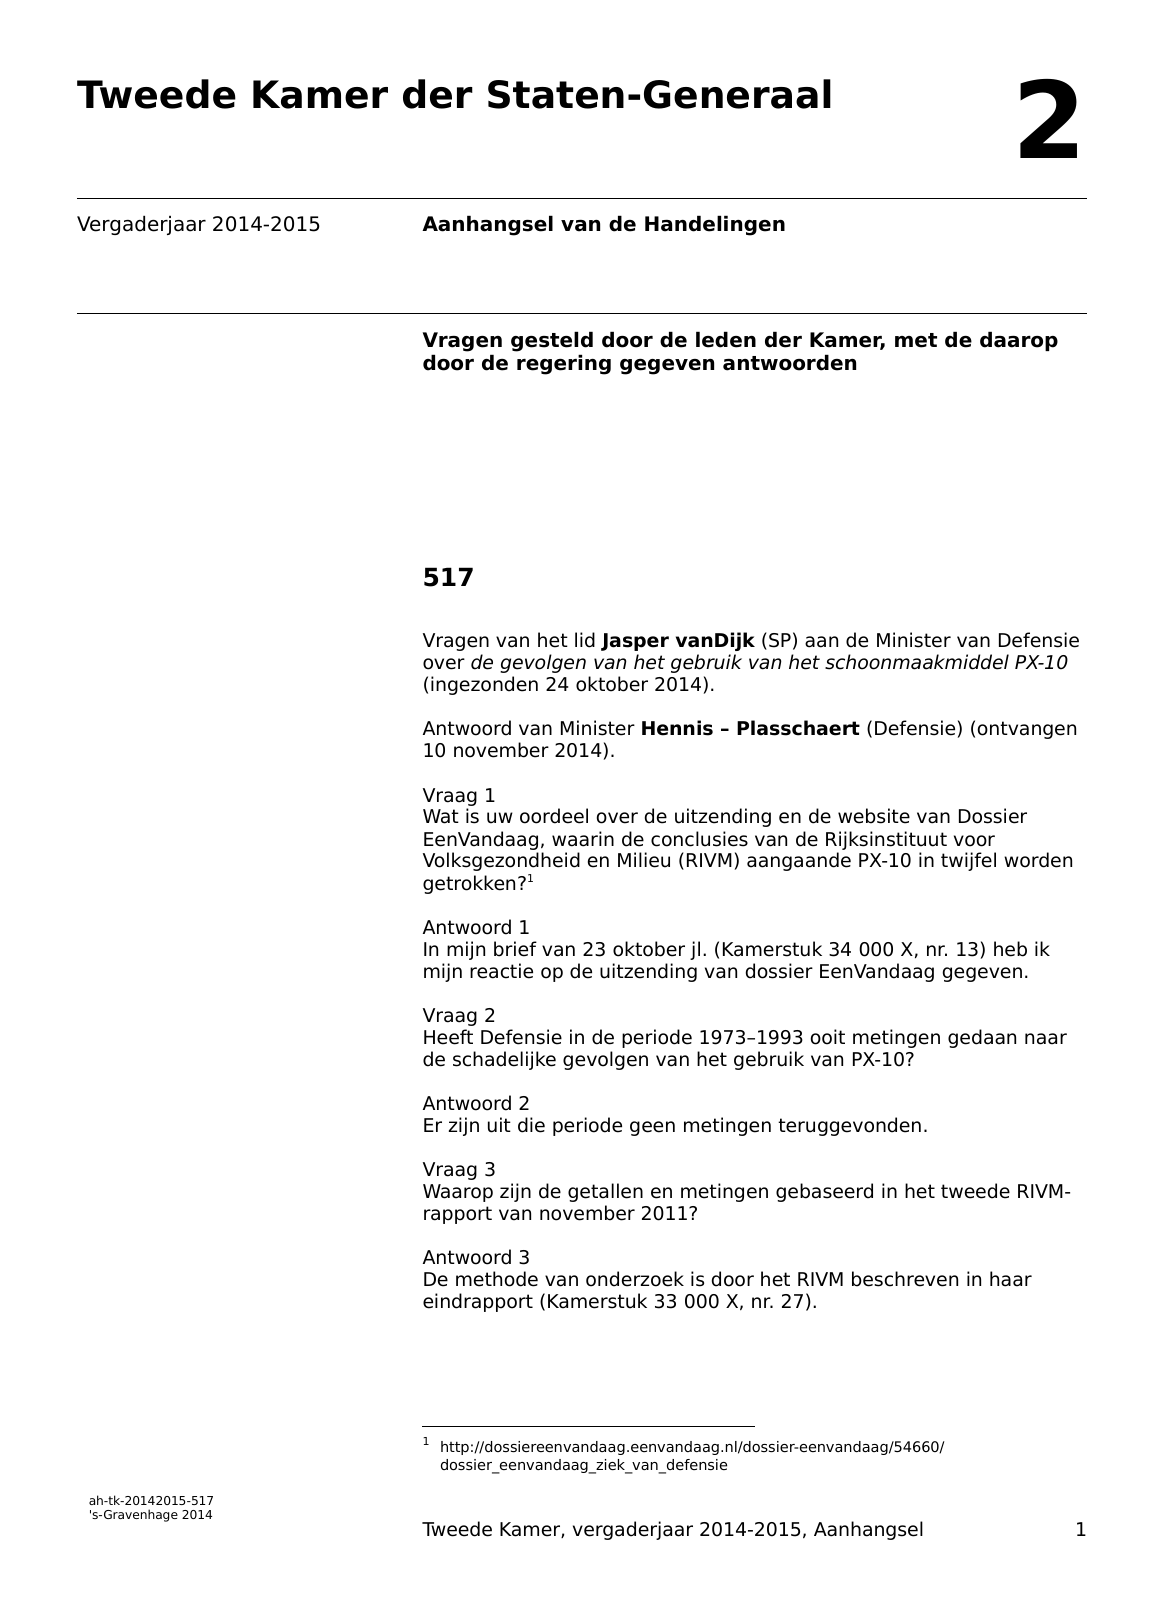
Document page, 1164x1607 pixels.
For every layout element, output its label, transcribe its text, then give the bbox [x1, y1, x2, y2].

text Vragen van het lid Jasper vanDijk (SP) aan de Minister van Defensie over de gevolgen van het gebruik van het schoonmaakmiddel PX-10 (ingezonden 24 oktober 2014). [422, 630, 1087, 696]
table_cell Vergaderjaar 2014-2015 [77, 199, 422, 313]
text http://dossiereenvandaag.eenvandaag.nl/dossier-eenvandaag/54660/dossier_eenvandaag_ziek_van_defensie [422, 1435, 1087, 1474]
text Vraag 3 [422, 1159, 1087, 1181]
text Heeft Defensie in de periode 1973–1993 ooit metingen gedaan naar de schadelijke gevolgen van het gebruik van PX-10? [422, 1027, 1087, 1071]
text Antwoord 3 [422, 1247, 1087, 1269]
text 's-Gravenhage 2014 [88, 1508, 323, 1522]
text Waarop zijn de getallen en metingen gebaseerd in het tweede RIVM-rapport van november 2011? [422, 1181, 1087, 1225]
table_header Tweede Kamer der Staten-Generaal [77, 59, 886, 198]
text ah-tk-20142015-517 [88, 1494, 323, 1508]
table_cell Vragen gesteld door de leden der Kamer, met de daarop door de regering gegeven antwoorden [422, 314, 1087, 375]
table_header 2 [886, 59, 1087, 198]
text Antwoord 1 [422, 917, 1087, 938]
text Wat is uw oordeel over de uitzending en de website van Dossier EenVandaag, waarin de conclusies van de Rijksinstituut voor Volksgezondheid en Milieu (RIVM) aangaande PX-10 in twijfel worden getrokken? [422, 806, 1087, 894]
text Antwoord van Minister Hennis – Plasschaert (Defensie) (ontvangen 10 november 2014). [422, 718, 1087, 762]
text De methode van onderzoek is door het RIVM beschreven in haar eindrapport (Kamerstuk 33 000 X, nr. 27). [422, 1269, 1087, 1313]
text In mijn brief van 23 oktober jl. (Kamerstuk 34 000 X, nr. 13) heb ik mijn reactie op de uitzending van dossier EenVandaag gegeven. [422, 938, 1087, 982]
text Antwoord 2 [422, 1093, 1087, 1115]
text Vraag 1 [422, 784, 1087, 806]
text Er zijn uit die periode geen metingen teruggevonden. [422, 1115, 1087, 1137]
text Vraag 2 [422, 1005, 1087, 1027]
table_cell Aanhangsel van de Handelingen [422, 199, 1087, 313]
table_cell [77, 314, 422, 375]
text 517 [422, 563, 1087, 592]
